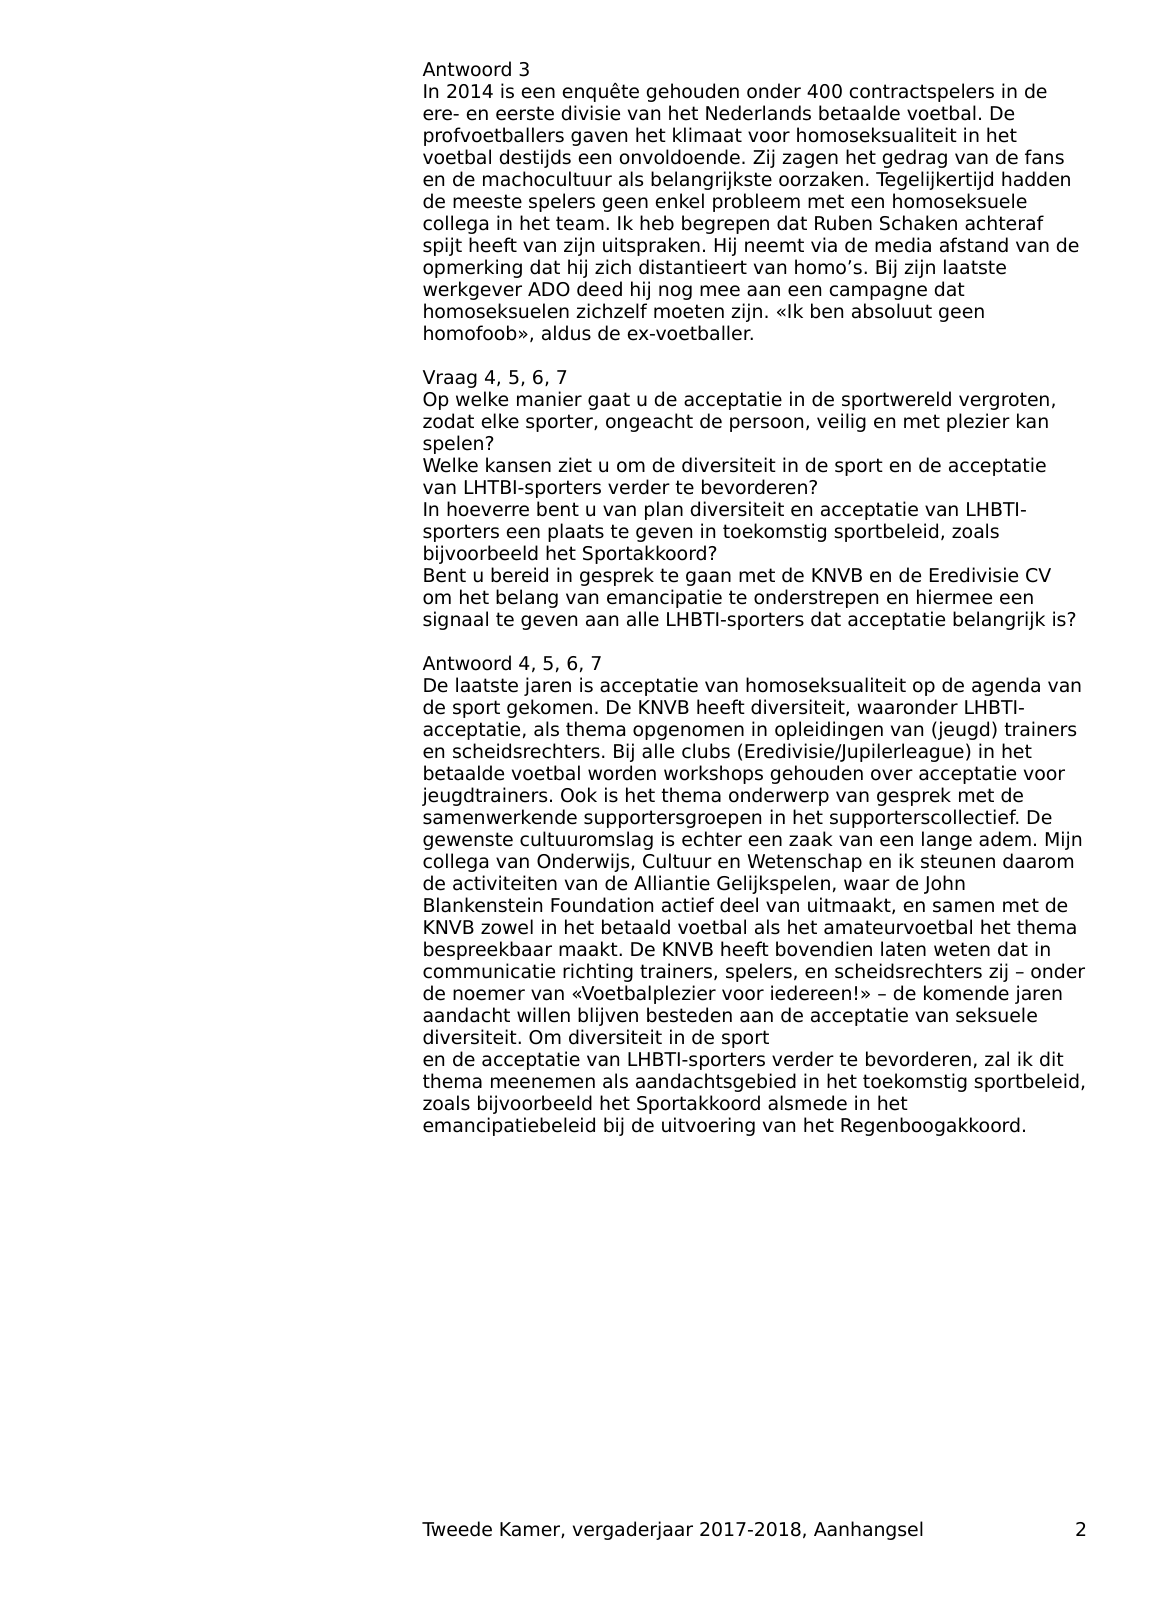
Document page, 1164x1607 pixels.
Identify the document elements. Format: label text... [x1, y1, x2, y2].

text In 2014 is een enquête gehouden onder 400 contractspelers in de ere- en eerste divisie van het Nederlands betaalde voetbal. De profvoetballers gaven het klimaat voor homoseksualiteit in het voetbal destijds een onvoldoende. Zij zagen het gedrag van de fans en de machocultuur als belangrijkste oorzaken. Tegelijkertijd hadden de meeste spelers geen enkel probleem met een homoseksuele collega in het team. Ik heb begrepen dat Ruben Schaken achteraf spijt heeft van zijn uitspraken. Hij neemt via de media afstand van de opmerking dat hij zich distantieert van homo’s. Bij zijn laatste werkgever ADO deed hij nog mee aan een campagne dat homoseksuelen zichzelf moeten zijn. «Ik ben absoluut geen homofoob», aldus de ex-voetballer. [422, 81, 1087, 345]
text Antwoord 3 [422, 59, 1087, 81]
text en de acceptatie van LHBTI-sporters verder te bevorderen, zal ik dit thema meenemen als aandachtsgebied in het toekomstig sportbeleid, zoals bijvoorbeeld het Sportakkoord alsmede in het emancipatiebeleid bij de uitvoering van het Regenboogakkoord. [422, 1048, 1087, 1136]
text Antwoord 4, 5, 6, 7 [422, 653, 1087, 675]
text Welke kansen ziet u om de diversiteit in de sport en de acceptatie van LHTBI-sporters verder te bevorderen? [422, 455, 1087, 499]
text In hoeverre bent u van plan diversiteit en acceptatie van LHBTI-sporters een plaats te geven in toekomstig sportbeleid, zoals bijvoorbeeld het Sportakkoord? [422, 499, 1087, 565]
text Op welke manier gaat u de acceptatie in de sportwereld vergroten, zodat elke sporter, ongeacht de persoon, veilig en met plezier kan spelen? [422, 389, 1087, 455]
text Vraag 4, 5, 6, 7 [422, 367, 1087, 389]
text Bent u bereid in gesprek te gaan met de KNVB en de Eredivisie CV om het belang van emancipatie te onderstrepen en hiermee een signaal te geven aan alle LHBTI-sporters dat acceptatie belangrijk is? [422, 565, 1087, 631]
text De laatste jaren is acceptatie van homoseksualiteit op de agenda van de sport gekomen. De KNVB heeft diversiteit, waaronder LHBTI-acceptatie, als thema opgenomen in opleidingen van (jeugd) trainers en scheidsrechters. Bij alle clubs (Eredivisie/Jupilerleague) in het betaalde voetbal worden workshops gehouden over acceptatie voor jeugdtrainers. Ook is het thema onderwerp van gesprek met de samenwerkende supportersgroepen in het supporterscollectief. De gewenste cultuuromslag is echter een zaak van een lange adem. Mijn collega van Onderwijs, Cultuur en Wetenschap en ik steunen daarom de activiteiten van de Alliantie Gelijkspelen, waar de John Blankenstein Foundation actief deel van uitmaakt, en samen met de KNVB zowel in het betaald voetbal als het amateurvoetbal het thema bespreekbaar maakt. De KNVB heeft bovendien laten weten dat in communicatie richting trainers, spelers, en scheidsrechters zij – onder de noemer van «Voetbalplezier voor iedereen!» – de komende jaren aandacht willen blijven besteden aan de acceptatie van seksuele diversiteit. Om diversiteit in de sport [422, 675, 1087, 1048]
